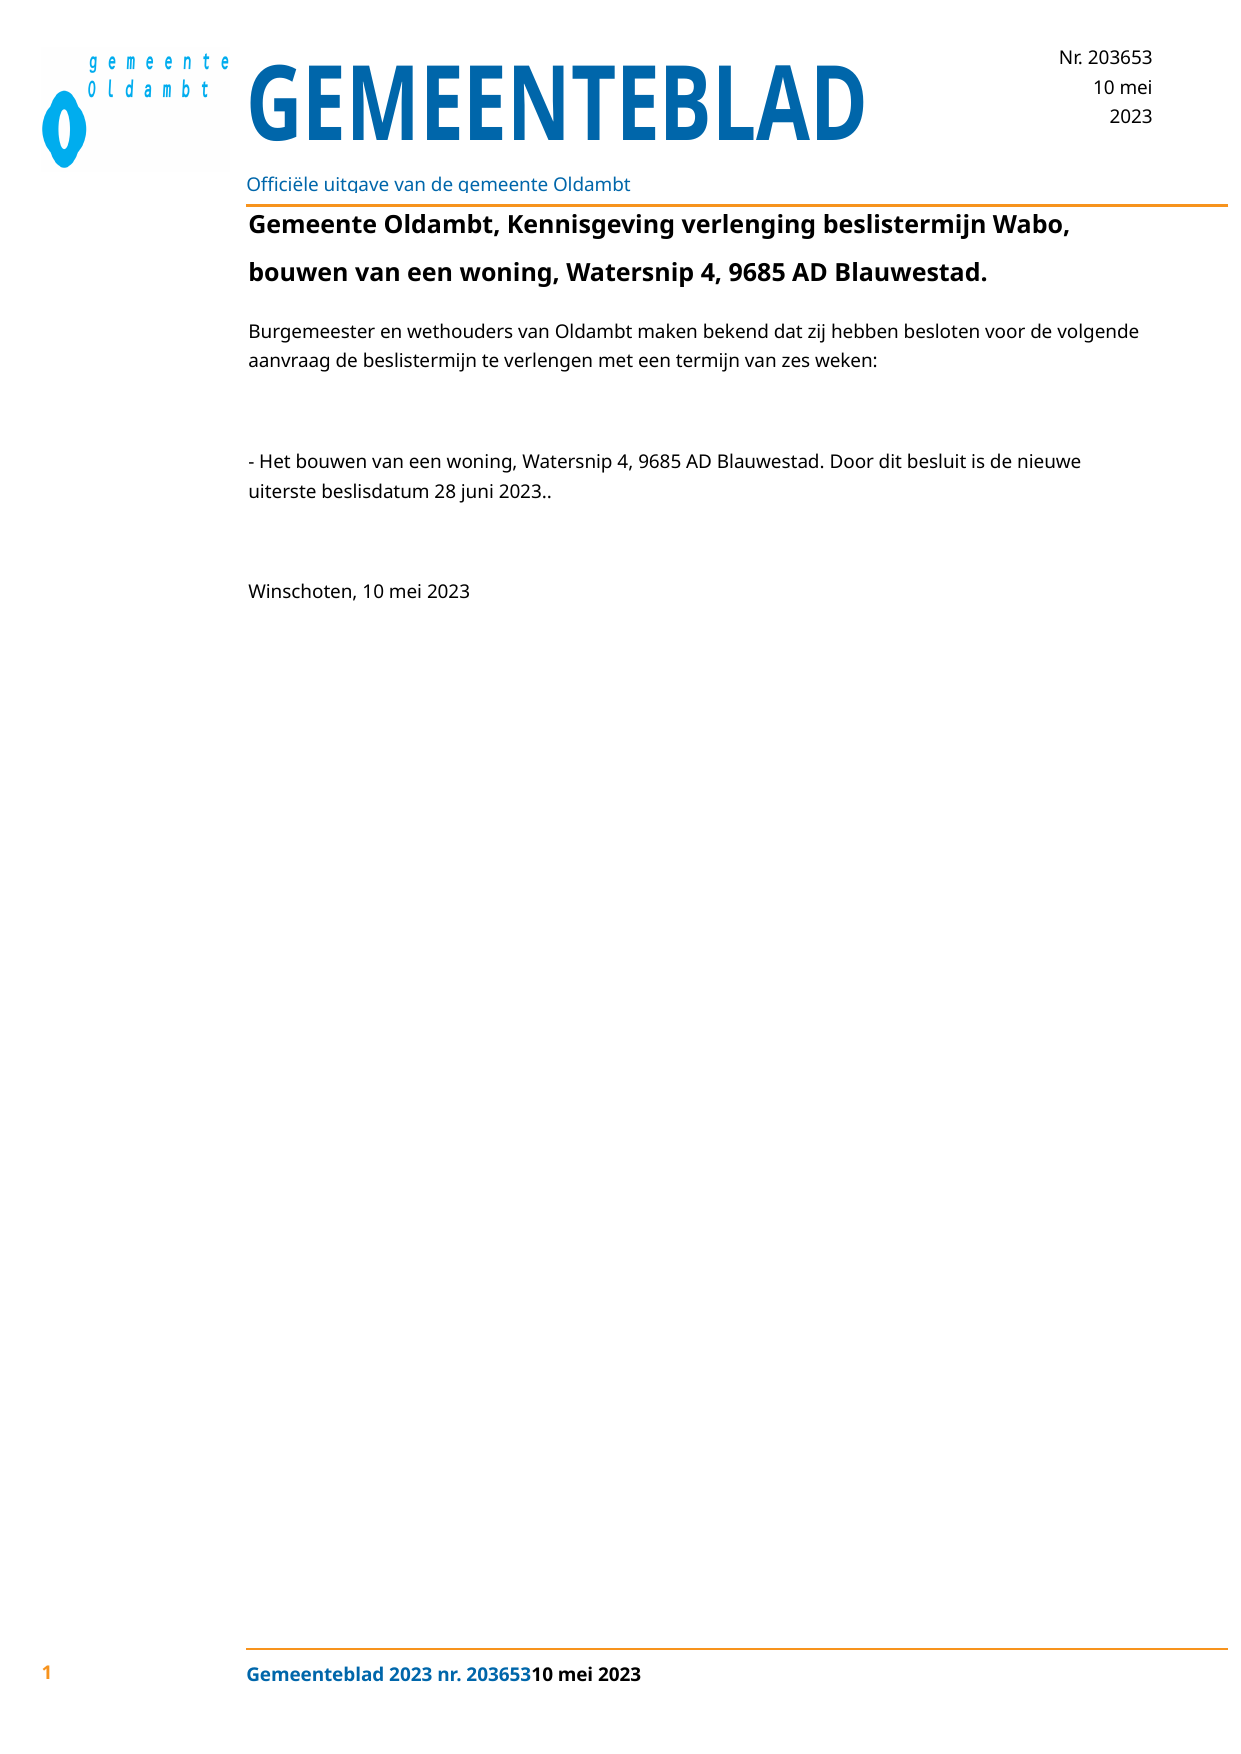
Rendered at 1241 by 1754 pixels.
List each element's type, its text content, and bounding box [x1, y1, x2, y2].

text - Het bouwen van een woning, Watersnip 4, 9685 AD Blauwestad. Door dit besluit is de nieuwe uiterste beslisdatum 28 juni 2023.. [248, 448, 1152, 504]
picture [41, 47, 231, 172]
text Gemeente Oldambt, Kennisgeving verlenging beslistermijn Wabo, bouwen van een woning, Watersnip 4, 9685 AD Blauwestad. [248, 207, 1152, 288]
text Winschoten, 10 mei 2023 [248, 579, 1152, 604]
text Burgemeester en wethouders van Oldambt maken bekend dat zij hebben besloten voor de volgende aanvraag de beslistermijn te verlengen met een termijn van zes weken: [248, 318, 1152, 373]
